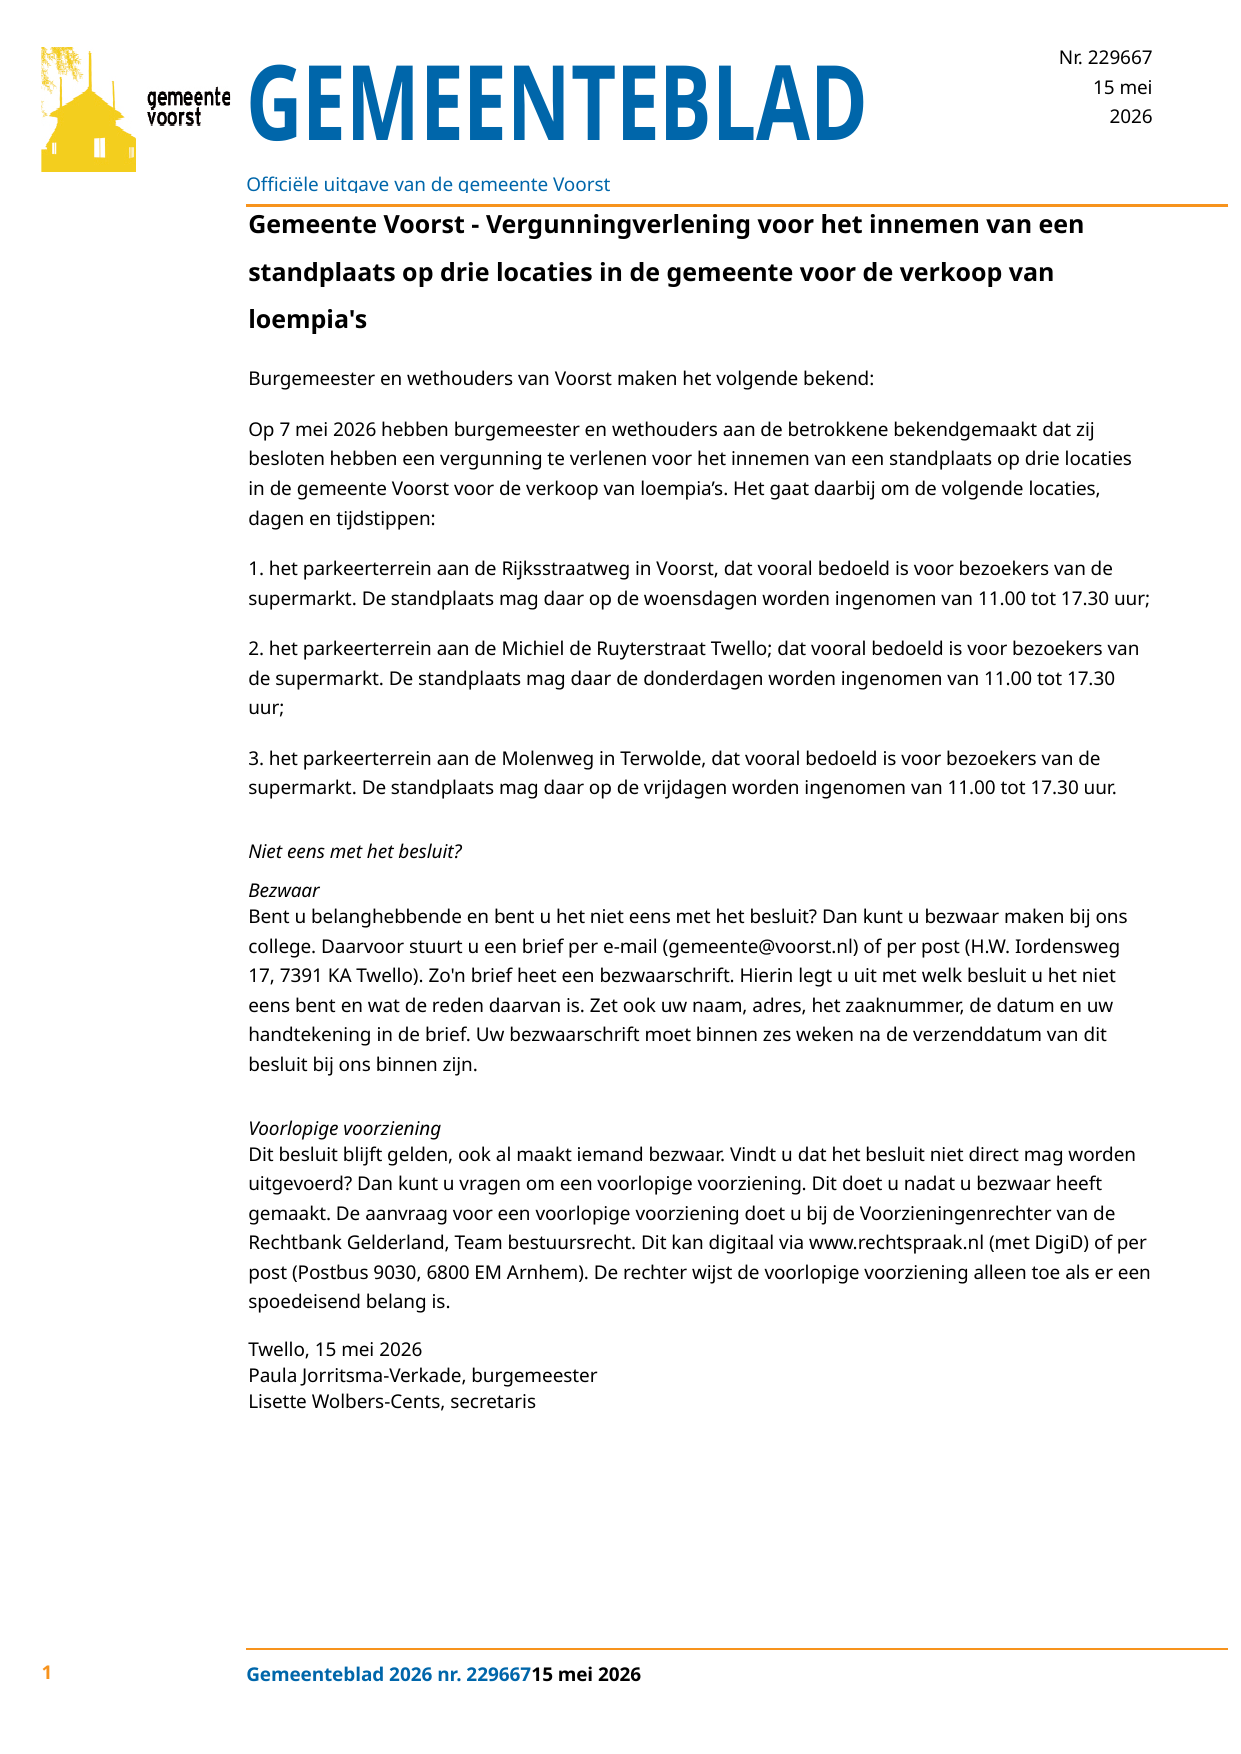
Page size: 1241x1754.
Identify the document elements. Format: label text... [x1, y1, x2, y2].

text Lisette Wolbers-Cents, secretaris [248, 1388, 1152, 1414]
text 3. het parkeerterrein aan de Molenweg in Terwolde, dat vooral bedoeld is voor bezoekers van de supermarkt. De standplaats mag daar op de vrijdagen worden ingenomen van 11.00 tot 17.30 uur. [248, 745, 1152, 800]
text Twello, 15 mei 2026 [248, 1337, 1152, 1362]
text 2. het parkeerterrein aan de Michiel de Ruyterstraat Twello; dat vooral bedoeld is voor bezoekers van de supermarkt. De standplaats mag daar de donderdagen worden ingenomen van 11.00 tot 17.30 uur; [248, 635, 1152, 720]
text Bent u belanghebbende en bent u het niet eens met het besluit? Dan kunt u bezwaar maken bij ons college. Daarvoor stuurt u een brief per e-mail (gemeente@voorst.nl) of per post (H.W. Iordensweg 17, 7391 KA Twello). Zo'n brief heet een bezwaarschrift. Hierin legt u uit met welk besluit u het niet eens bent en wat de reden daarvan is. Zet ook uw naam, adres, het zaaknummer, de datum en uw handtekening in de brief. Uw bezwaarschrift moet binnen zes weken na de verzenddatum van dit besluit bij ons binnen zijn. [248, 903, 1152, 1077]
text Paula Jorritsma-Verkade, burgemeester [248, 1362, 1152, 1388]
text Burgemeester en wethouders van Voorst maken het volgende bekend: [248, 366, 1152, 391]
picture [41, 47, 231, 172]
text Bezwaar [248, 877, 1152, 903]
text Niet eens met het besluit? [248, 838, 1152, 864]
text Op 7 mei 2026 hebben burgemeester en wethouders aan de betrokkene bekendgemaakt dat zij besloten hebben een vergunning te verlenen voor het innemen van een standplaats op drie locaties in de gemeente Voorst voor de verkoop van loempia’s. Het gaat daarbij om de volgende locaties, dagen en tijdstippen: [248, 416, 1152, 530]
text 1. het parkeerterrein aan de Rijksstraatweg in Voorst, dat vooral bedoeld is voor bezoekers van de supermarkt. De standplaats mag daar op de woensdagen worden ingenomen van 11.00 tot 17.30 uur; [248, 555, 1152, 610]
text Gemeente Voorst - Vergunningverlening voor het innemen van een standplaats op drie locaties in de gemeente voor de verkoop van loempia's [248, 207, 1152, 336]
text Dit besluit blijft gelden, ook al maakt iemand bezwaar. Vindt u dat het besluit niet direct mag worden uitgevoerd? Dan kunt u vragen om een voorlopige voorziening. Dit doet u nadat u bezwaar heeft gemaakt. De aanvraag voor een voorlopige voorziening doet u bij de Voorzieningenrechter van de Rechtbank Gelderland, Team bestuursrecht. Dit kan digitaal via www.rechtspraak.nl (met DigiD) of per post (Postbus 9030, 6800 EM Arnhem). De rechter wijst de voorlopige voorziening alleen toe als er een spoedeisend belang is. [248, 1141, 1152, 1314]
text Voorlopige voorziening [248, 1115, 1152, 1141]
